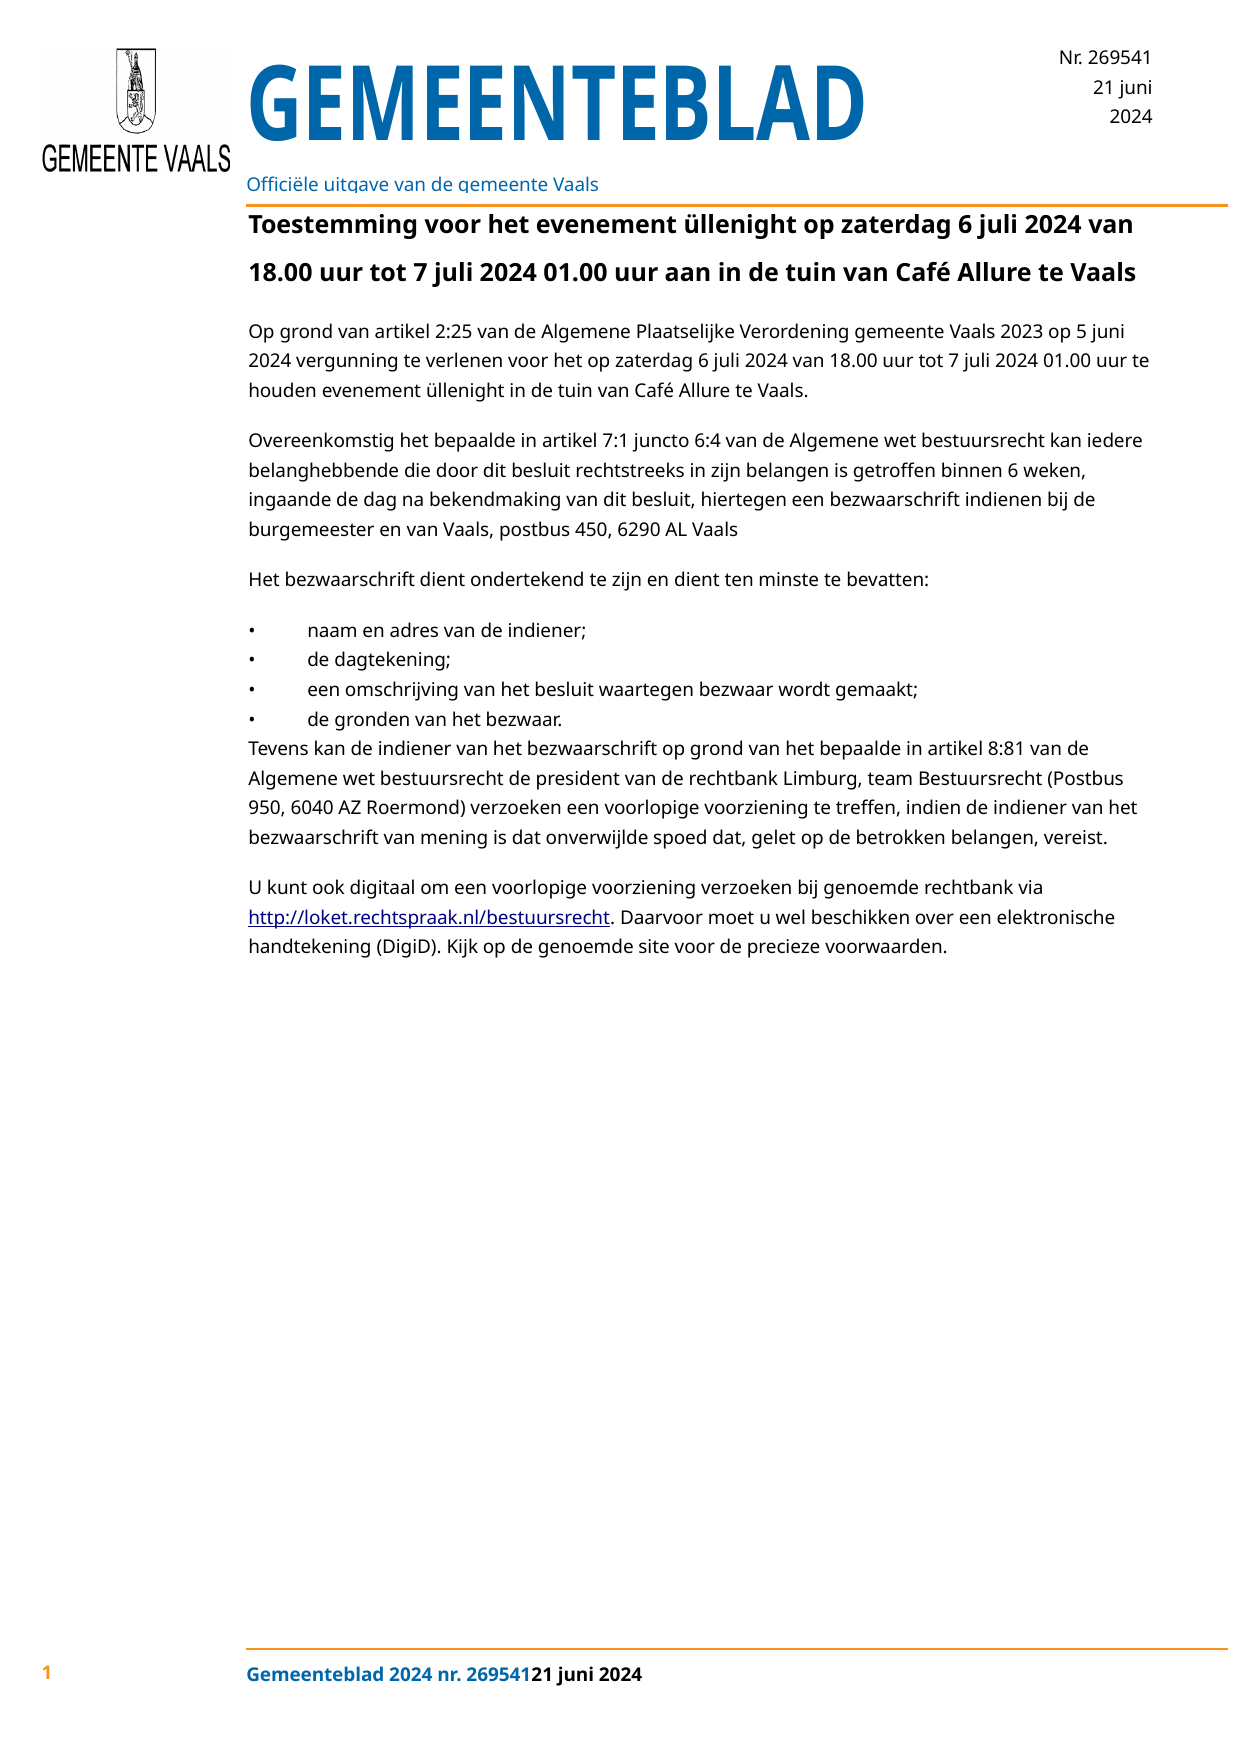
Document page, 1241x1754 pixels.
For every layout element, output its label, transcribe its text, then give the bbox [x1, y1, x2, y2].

text U kunt ook digitaal om een voorlopige voorziening verzoeken bij genoemde rechtbank via http://loket.rechtspraak.nl/bestuursrecht. Daarvoor moet u wel beschikken over een elektronische handtekening (DigiD). Kijk op de genoemde site voor de precieze voorwaarden. [248, 874, 1152, 959]
list naam en adres van de indiener; [248, 617, 1152, 643]
text Tevens kan de indiener van het bezwaarschrift op grond van het bepaalde in artikel 8:81 van de Algemene wet bestuursrecht de president van de rechtbank Limburg, team Bestuursrecht (Postbus 950, 6040 AZ Roermond) verzoeken een voorlopige voorziening te treffen, indien de indiener van het bezwaarschrift van mening is dat onverwijlde spoed dat, gelet op de betrokken belangen, vereist. [248, 735, 1152, 850]
text Toestemming voor het evenement üllenight op zaterdag 6 juli 2024 van 18.00 uur tot 7 juli 2024 01.00 uur aan in de tuin van Café Allure te Vaals [248, 207, 1152, 288]
picture [41, 47, 231, 172]
text Op grond van artikel 2:25 van de Algemene Plaatselijke Verordening gemeente Vaals 2023 op 5 juni 2024 vergunning te verlenen voor het op zaterdag 6 juli 2024 van 18.00 uur tot 7 juli 2024 01.00 uur te houden evenement üllenight in de tuin van Café Allure te Vaals. [248, 318, 1152, 403]
text Overeenkomstig het bepaalde in artikel 7:1 juncto 6:4 van de Algemene wet bestuursrecht kan iedere belanghebbende die door dit besluit rechtstreeks in zijn belangen is getroffen binnen 6 weken, ingaande de dag na bekendmaking van dit besluit, hiertegen een bezwaarschrift indienen bij de burgemeester en van Vaals, postbus 450, 6290 AL Vaals [248, 427, 1152, 542]
list een omschrijving van het besluit waartegen bezwaar wordt gemaakt; [248, 676, 1152, 702]
list de dagtekening; [248, 647, 1152, 672]
text Het bezwaarschrift dient ondertekend te zijn en dient ten minste te bevatten: [248, 567, 1152, 592]
list de gronden van het bezwaar. [248, 706, 1152, 732]
